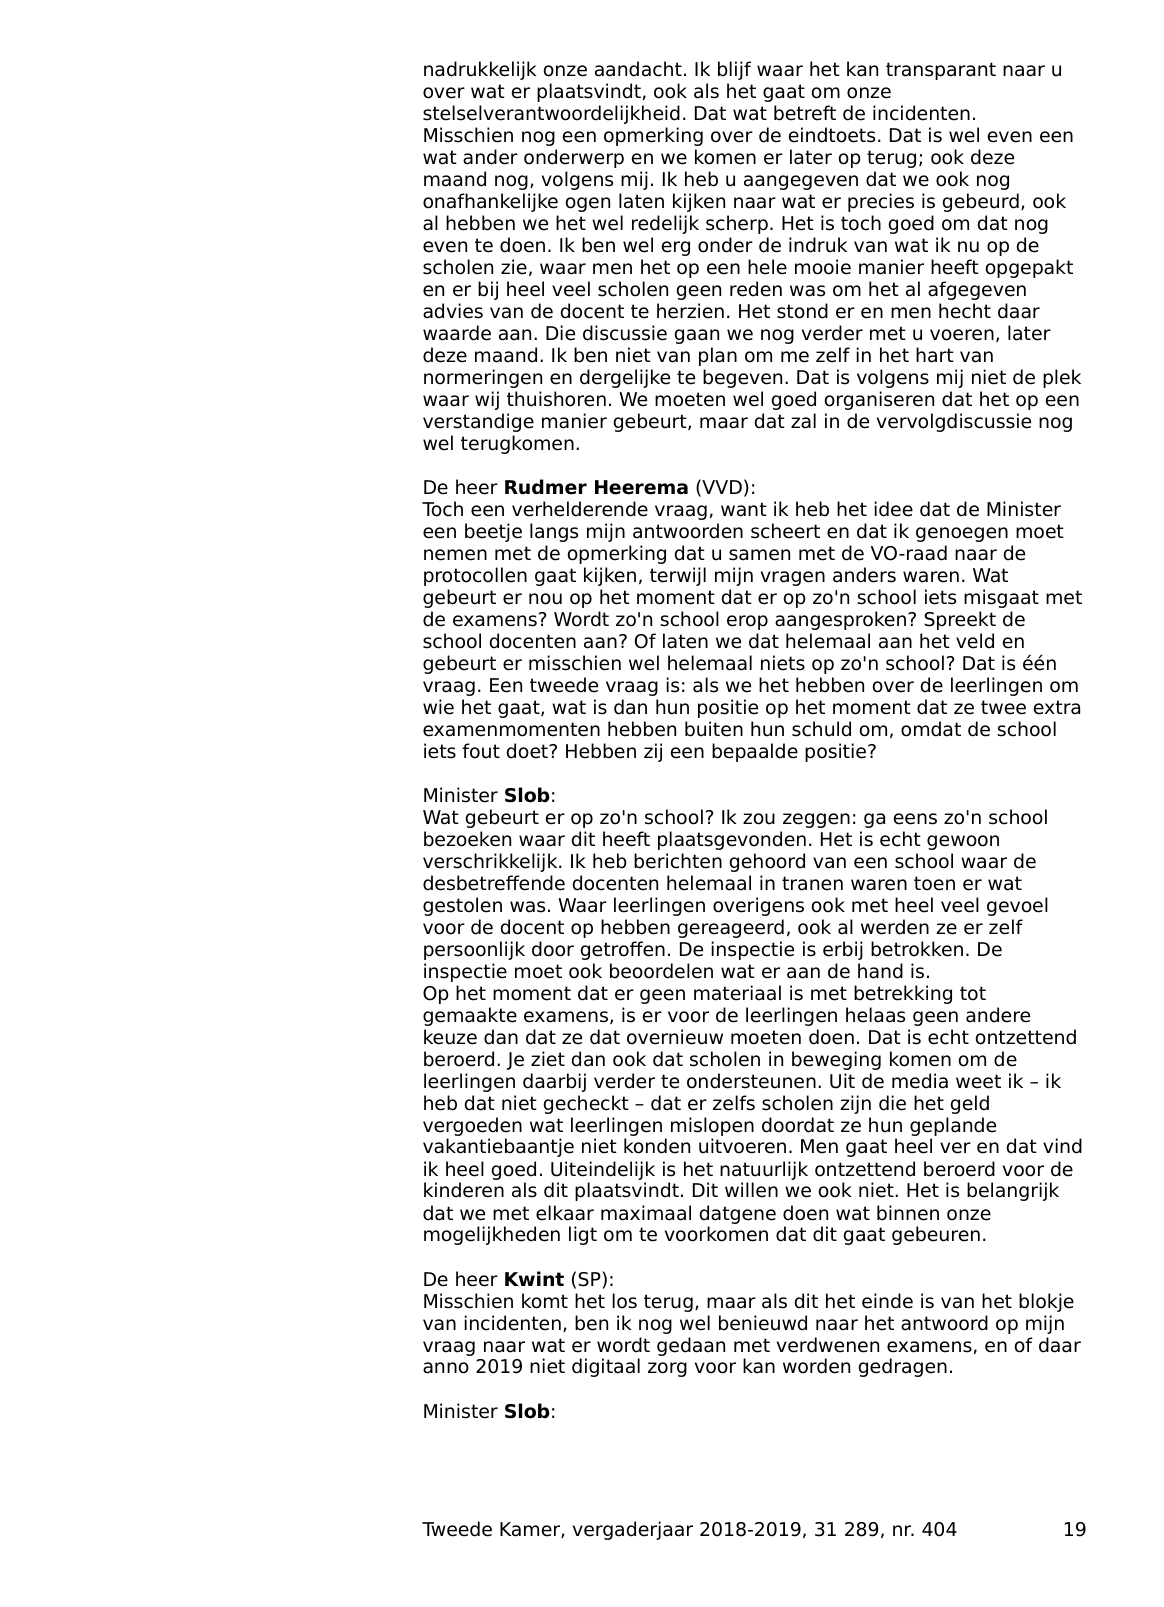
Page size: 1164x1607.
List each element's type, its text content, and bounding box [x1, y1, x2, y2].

text Minister Slob: [422, 785, 1087, 807]
text Misschien nog een opmerking over de eindtoets. Dat is wel even een wat ander onderwerp en we komen er later op terug; ook deze maand nog, volgens mij. Ik heb u aangegeven dat we ook nog onafhankelijke ogen laten kijken naar wat er precies is gebeurd, ook al hebben we het wel redelijk scherp. Het is toch goed om dat nog even te doen. Ik ben wel erg onder de indruk van wat ik nu op de scholen zie, waar men het op een hele mooie manier heeft opgepakt en er bij heel veel scholen geen reden was om het al afgegeven advies van de docent te herzien. Het stond er en men hecht daar waarde aan. Die discussie gaan we nog verder met u voeren, later deze maand. Ik ben niet van plan om me zelf in het hart van normeringen en dergelijke te begeven. Dat is volgens mij niet de plek waar wij thuishoren. We moeten wel goed organiseren dat het op een verstandige manier gebeurt, maar dat zal in de vervolgdiscussie nog wel terugkomen. [422, 125, 1087, 455]
text Toch een verhelderende vraag, want ik heb het idee dat de Minister een beetje langs mijn antwoorden scheert en dat ik genoegen moet nemen met de opmerking dat u samen met de VO-raad naar de protocollen gaat kijken, terwijl mijn vragen anders waren. Wat gebeurt er nou op het moment dat er op zo'n school iets misgaat met de examens? Wordt zo'n school erop aangesproken? Spreekt de school docenten aan? Of laten we dat helemaal aan het veld en gebeurt er misschien wel helemaal niets op zo'n school? Dat is één vraag. Een tweede vraag is: als we het hebben over de leerlingen om wie het gaat, wat is dan hun positie op het moment dat ze twee extra examenmomenten hebben buiten hun schuld om, omdat de school iets fout doet? Hebben zij een bepaalde positie? [422, 499, 1087, 763]
text Minister Slob: [422, 1401, 1087, 1423]
text Wat gebeurt er op zo'n school? Ik zou zeggen: ga eens zo'n school bezoeken waar dit heeft plaatsgevonden. Het is echt gewoon verschrikkelijk. Ik heb berichten gehoord van een school waar de desbetreffende docenten helemaal in tranen waren toen er wat gestolen was. Waar leerlingen overigens ook met heel veel gevoel voor de docent op hebben gereageerd, ook al werden ze er zelf persoonlijk door getroffen. De inspectie is erbij betrokken. De inspectie moet ook beoordelen wat er aan de hand is. [422, 807, 1087, 983]
text Misschien komt het los terug, maar als dit het einde is van het blokje van incidenten, ben ik nog wel benieuwd naar het antwoord op mijn vraag naar wat er wordt gedaan met verdwenen examens, en of daar anno 2019 niet digitaal zorg voor kan worden gedragen. [422, 1291, 1087, 1378]
text Op het moment dat er geen materiaal is met betrekking tot gemaakte examens, is er voor de leerlingen helaas geen andere keuze dan dat ze dat overnieuw moeten doen. Dat is echt ontzettend beroerd. Je ziet dan ook dat scholen in beweging komen om de leerlingen daarbij verder te ondersteunen. Uit de media weet ik – ik heb dat niet gecheckt – dat er zelfs scholen zijn die het geld vergoeden wat leerlingen mislopen doordat ze hun geplande vakantiebaantje niet konden uitvoeren. Men gaat heel ver en dat vind ik heel goed. Uiteindelijk is het natuurlijk ontzettend beroerd voor de kinderen als dit plaatsvindt. Dit willen we ook niet. Het is belangrijk dat we met elkaar maximaal datgene doen wat binnen onze mogelijkheden ligt om te voorkomen dat dit gaat gebeuren. [422, 983, 1087, 1246]
text nadrukkelijk onze aandacht. Ik blijf waar het kan transparant naar u over wat er plaatsvindt, ook als het gaat om onze stelselverantwoordelijkheid. Dat wat betreft de incidenten. [422, 59, 1087, 125]
text De heer Kwint (SP): [422, 1268, 1087, 1291]
text De heer Rudmer Heerema (VVD): [422, 477, 1087, 499]
